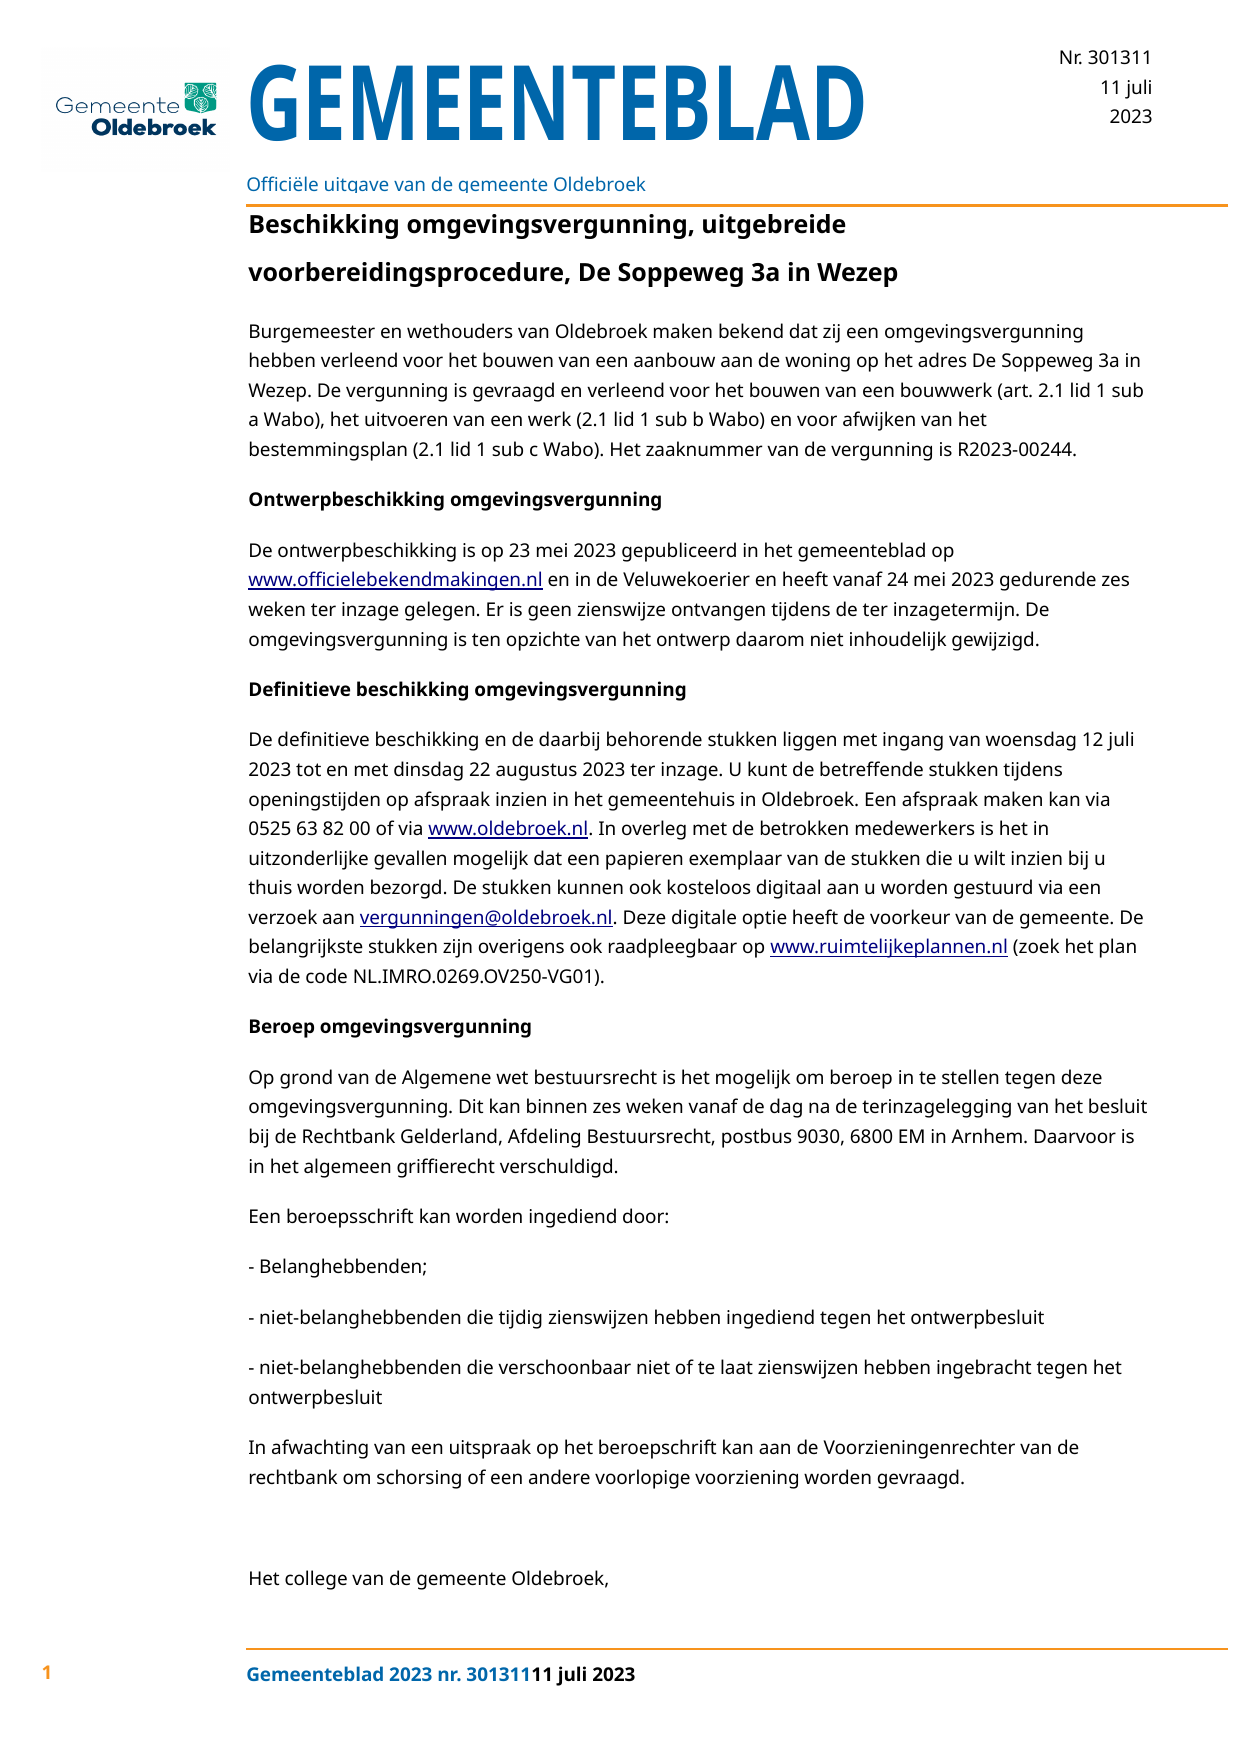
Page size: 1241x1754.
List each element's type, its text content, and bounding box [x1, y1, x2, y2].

picture [41, 47, 231, 172]
text De definitieve beschikking en de daarbij behorende stukken liggen met ingang van woensdag 12 juli 2023 tot en met dinsdag 22 augustus 2023 ter inzage. U kunt de betreffende stukken tijdens openingstijden op afspraak inzien in het gemeentehuis in Oldebroek. Een afspraak maken kan via 0525 63 82 00 of via www.oldebroek.nl. In overleg met de betrokken medewerkers is het in uitzonderlijke gevallen mogelijk dat een papieren exemplaar van de stukken die u wilt inzien bij u thuis worden bezorgd. De stukken kunnen ook kosteloos digitaal aan u worden gestuurd via een verzoek aan vergunningen@oldebroek.nl. Deze digitale optie heeft de voorkeur van de gemeente. De belangrijkste stukken zijn overigens ook raadpleegbaar op www.ruimtelijkeplannen.nl (zoek het plan via de code NL.IMRO.0269.OV250-VG01). [248, 727, 1152, 989]
text Het college van de gemeente Oldebroek, [248, 1565, 1152, 1591]
text Burgemeester en wethouders van Oldebroek maken bekend dat zij een omgevingsvergunning hebben verleend voor het bouwen van een aanbouw aan de woning op het adres De Soppeweg 3a in Wezep. De vergunning is gevraagd en verleend voor het bouwen van een bouwwerk (art. 2.1 lid 1 sub a Wabo), het uitvoeren van een werk (2.1 lid 1 sub b Wabo) en voor afwijken van het bestemmingsplan (2.1 lid 1 sub c Wabo). Het zaaknummer van de vergunning is R2023-00244. [248, 318, 1152, 462]
text - Belanghebbenden; [248, 1254, 1152, 1279]
text Een beroepsschrift kan worden ingediend door: [248, 1203, 1152, 1229]
text Definitieve beschikking omgevingsvergunning [248, 676, 1152, 702]
text De ontwerpbeschikking is op 23 mei 2023 gepubliceerd in het gemeenteblad op www.officielebekendmakingen.nl en in de Veluwekoerier en heeft vanaf 24 mei 2023 gedurende zes weken ter inzage gelegen. Er is geen zienswijze ontvangen tijdens de ter inzagetermijn. De omgevingsvergunning is ten opzichte van het ontwerp daarom niet inhoudelijk gewijzigd. [248, 537, 1152, 652]
text Beroep omgevingsvergunning [248, 1014, 1152, 1039]
text - niet-belanghebbenden die tijdig zienswijzen hebben ingediend tegen het ontwerpbesluit [248, 1304, 1152, 1330]
text Beschikking omgevingsvergunning, uitgebreide voorbereidingsprocedure, De Soppeweg 3a in Wezep [248, 207, 1152, 288]
text Op grond van de Algemene wet bestuursrecht is het mogelijk om beroep in te stellen tegen deze omgevingsvergunning. Dit kan binnen zes weken vanaf de dag na de terinzagelegging van het besluit bij de Rechtbank Gelderland, Afdeling Bestuursrecht, postbus 9030, 6800 EM in Arnhem. Daarvoor is in het algemeen griffierecht verschuldigd. [248, 1064, 1152, 1179]
text - niet-belanghebbenden die verschoonbaar niet of te laat zienswijzen hebben ingebracht tegen het ontwerpbesluit [248, 1354, 1152, 1410]
text Ontwerpbeschikking omgevingsvergunning [248, 487, 1152, 512]
text In afwachting van een uitspraak op het beroepschrift kan aan de Voorzieningenrechter van de rechtbank om schorsing of een andere voorlopige voorziening worden gevraagd. [248, 1434, 1152, 1490]
